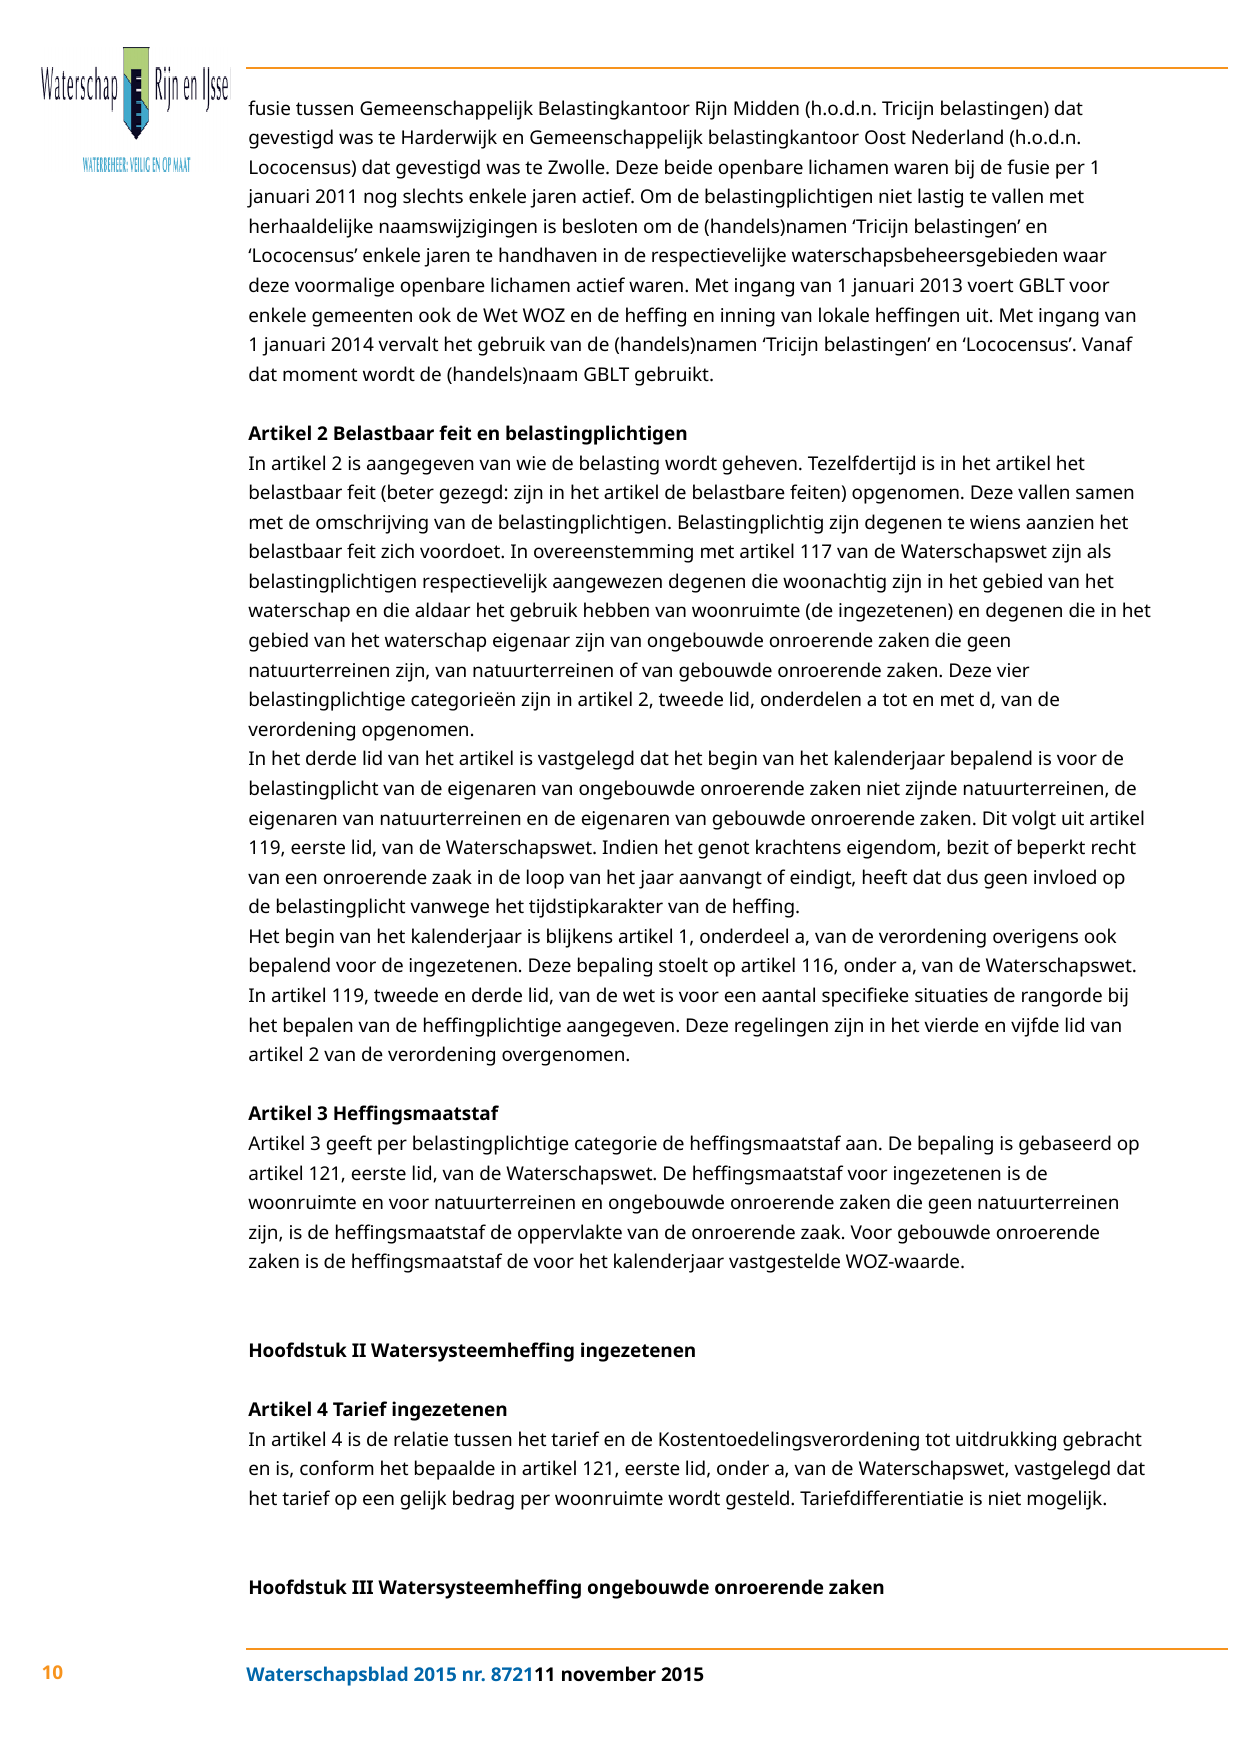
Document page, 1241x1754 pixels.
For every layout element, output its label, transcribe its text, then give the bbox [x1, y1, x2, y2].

text fusie tussen Gemeenschappelijk Belastingkantoor Rijn Midden (h.o.d.n. Tricijn belastingen) dat gevestigd was te Harderwijk en Gemeenschappelijk belastingkantoor Oost Nederland (h.o.d.n. Lococensus) dat gevestigd was te Zwolle. Deze beide openbare lichamen waren bij de fusie per 1 januari 2011 nog slechts enkele jaren actief. Om de belastingplichtigen niet lastig te vallen met herhaaldelijke naamswijzigingen is besloten om de (handels)namen ‘Tricijn belastingen’ en ‘Lococensus’ enkele jaren te handhaven in de respectievelijke waterschapsbeheersgebieden waar deze voormalige openbare lichamen actief waren. Met ingang van 1 januari 2013 voert GBLT voor enkele gemeenten ook de Wet WOZ en de heffing en inning van lokale heffingen uit. Met ingang van 1 januari 2014 vervalt het gebruik van de (handels)namen ‘Tricijn belastingen’ en ‘Lococensus’. Vanaf dat moment wordt de (handels)naam GBLT gebruikt. [248, 95, 1152, 387]
text In artikel 2 is aangegeven van wie de belasting wordt geheven. Tezelfdertijd is in het artikel het belastbaar feit (beter gezegd: zijn in het artikel de belastbare feiten) opgenomen. Deze vallen samen met de omschrijving van de belastingplichtigen. Belastingplichtig zijn degenen te wiens aanzien het belastbaar feit zich voordoet. In overeenstemming met artikel 117 van de Waterschapswet zijn als belastingplichtigen respectievelijk aangewezen degenen die woonachtig zijn in het gebied van het waterschap en die aldaar het gebruik hebben van woonruimte (de ingezetenen) en degenen die in het gebied van het waterschap eigenaar zijn van ongebouwde onroerende zaken die geen natuurterreinen zijn, van natuurterreinen of van gebouwde onroerende zaken. Deze vier belastingplichtige categorieën zijn in artikel 2, tweede lid, onderdelen a tot en met d, van de verordening opgenomen. [248, 450, 1152, 742]
picture [41, 47, 231, 172]
text Hoofdstuk II Watersysteemheffing ingezetenen [248, 1337, 1152, 1363]
text In het derde lid van het artikel is vastgelegd dat het begin van het kalenderjaar bepalend is voor de belastingplicht van de eigenaren van ongebouwde onroerende zaken niet zijnde natuurterreinen, de eigenaren van natuurterreinen en de eigenaren van gebouwde onroerende zaken. Dit volgt uit artikel 119, eerste lid, van de Waterschapswet. Indien het genot krachtens eigendom, bezit of beperkt recht van een onroerende zaak in de loop van het jaar aanvangt of eindigt, heeft dat dus geen invloed op de belastingplicht vanwege het tijdstipkarakter van de heffing. [248, 746, 1152, 919]
text Het begin van het kalenderjaar is blijkens artikel 1, onderdeel a, van de verordening overigens ook bepalend voor de ingezetenen. Deze bepaling stoelt op artikel 116, onder a, van de Waterschapswet. [248, 923, 1152, 978]
text Hoofdstuk III Watersysteemheffing ongebouwde onroerende zaken [248, 1574, 1152, 1600]
text Artikel 3 Heffingsmaatstaf [248, 1101, 1152, 1126]
text In artikel 4 is de relatie tussen het tarief en de Kostentoedelingsverordening tot uitdrukking gebracht en is, conform het bepaalde in artikel 121, eerste lid, onder a, van de Waterschapswet, vastgelegd dat het tarief op een gelijk bedrag per woonruimte wordt gesteld. Tariefdifferentiatie is niet mogelijk. [248, 1426, 1152, 1511]
text In artikel 119, tweede en derde lid, van de wet is voor een aantal specifieke situaties de rangorde bij het bepalen van de heffingplichtige aangegeven. Deze regelingen zijn in het vierde en vijfde lid van artikel 2 van de verordening overgenomen. [248, 982, 1152, 1067]
text Artikel 2 Belastbaar feit en belastingplichtigen [248, 420, 1152, 446]
text Artikel 3 geeft per belastingplichtige categorie de heffingsmaatstaf aan. De bepaling is gebaseerd op artikel 121, eerste lid, van de Waterschapswet. De heffingsmaatstaf voor ingezetenen is de woonruimte en voor natuurterreinen en ongebouwde onroerende zaken die geen natuurterreinen zijn, is de heffingsmaatstaf de oppervlakte van de onroerende zaak. Voor gebouwde onroerende zaken is de heffingsmaatstaf de voor het kalenderjaar vastgestelde WOZ-waarde. [248, 1130, 1152, 1274]
text Artikel 4 Tarief ingezetenen [248, 1396, 1152, 1422]
